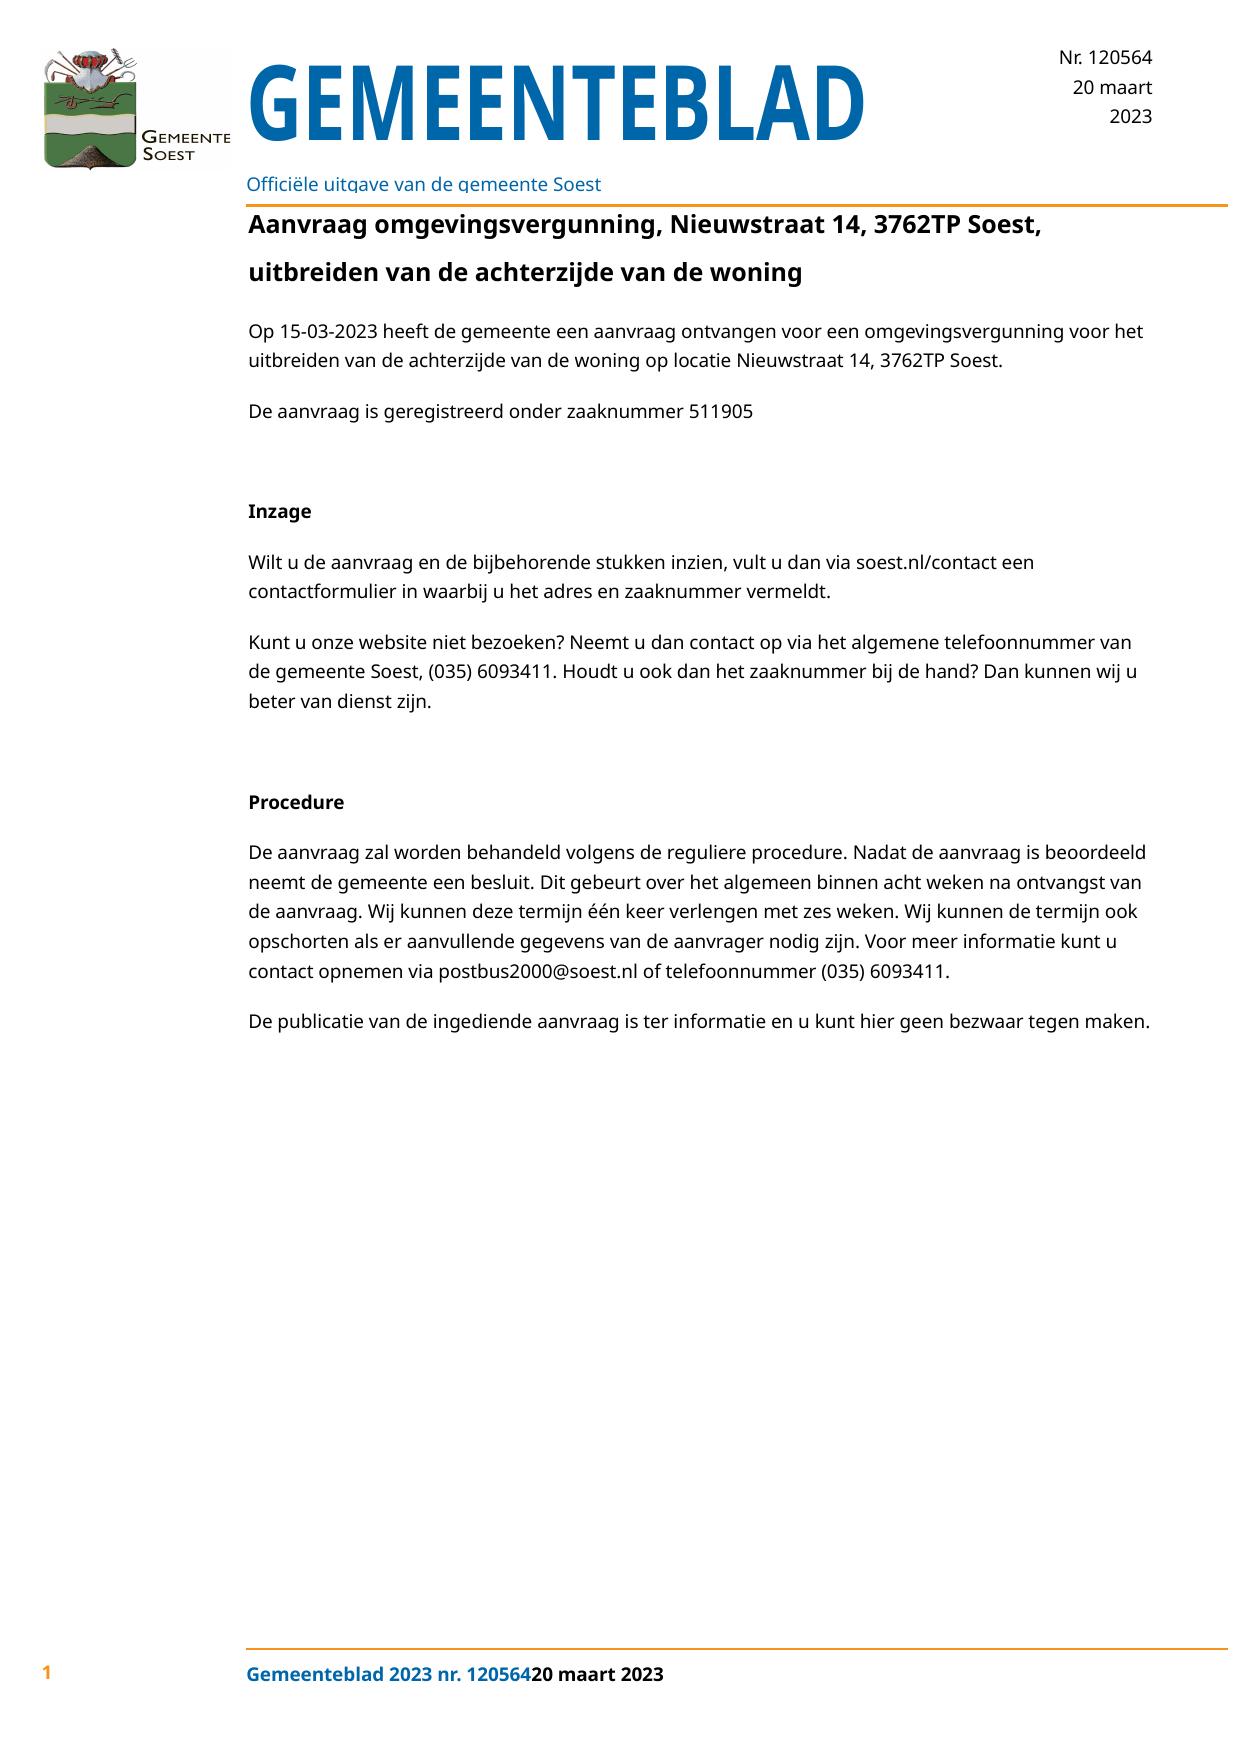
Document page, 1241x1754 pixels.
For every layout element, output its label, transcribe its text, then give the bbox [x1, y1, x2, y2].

text Procedure [248, 789, 1152, 815]
text Kunt u onze website niet bezoeken? Neemt u dan contact op via het algemene telefoonnummer van de gemeente Soest, (035) 6093411. Houdt u ook dan het zaaknummer bij de hand? Dan kunnen wij u beter van dienst zijn. [248, 629, 1152, 714]
text Wilt u de aanvraag en de bijbehorende stukken inzien, vult u dan via soest.nl/contact een contactformulier in waarbij u het adres en zaaknummer vermeldt. [248, 549, 1152, 604]
picture [41, 47, 231, 172]
text De aanvraag is geregistreerd onder zaaknummer 511905 [248, 398, 1152, 424]
text Op 15-03-2023 heeft de gemeente een aanvraag ontvangen voor een omgevingsvergunning voor het uitbreiden van de achterzijde van de woning op locatie Nieuwstraat 14, 3762TP Soest. [248, 318, 1152, 373]
text Aanvraag omgevingsvergunning, Nieuwstraat 14, 3762TP Soest, uitbreiden van de achterzijde van de woning [248, 207, 1152, 288]
text De publicatie van de ingediende aanvraag is ter informatie en u kunt hier geen bezwaar tegen maken. [248, 1008, 1152, 1034]
text De aanvraag zal worden behandeld volgens de reguliere procedure. Nadat de aanvraag is beoordeeld neemt de gemeente een besluit. Dit gebeurt over het algemeen binnen acht weken na ontvangst van de aanvraag. Wij kunnen deze termijn één keer verlengen met zes weken. Wij kunnen de termijn ook opschorten als er aanvullende gegevens van de aanvrager nodig zijn. Voor meer informatie kunt u contact opnemen via postbus2000@soest.nl of telefoonnummer (035) 6093411. [248, 839, 1152, 984]
text Inzage [248, 499, 1152, 524]
